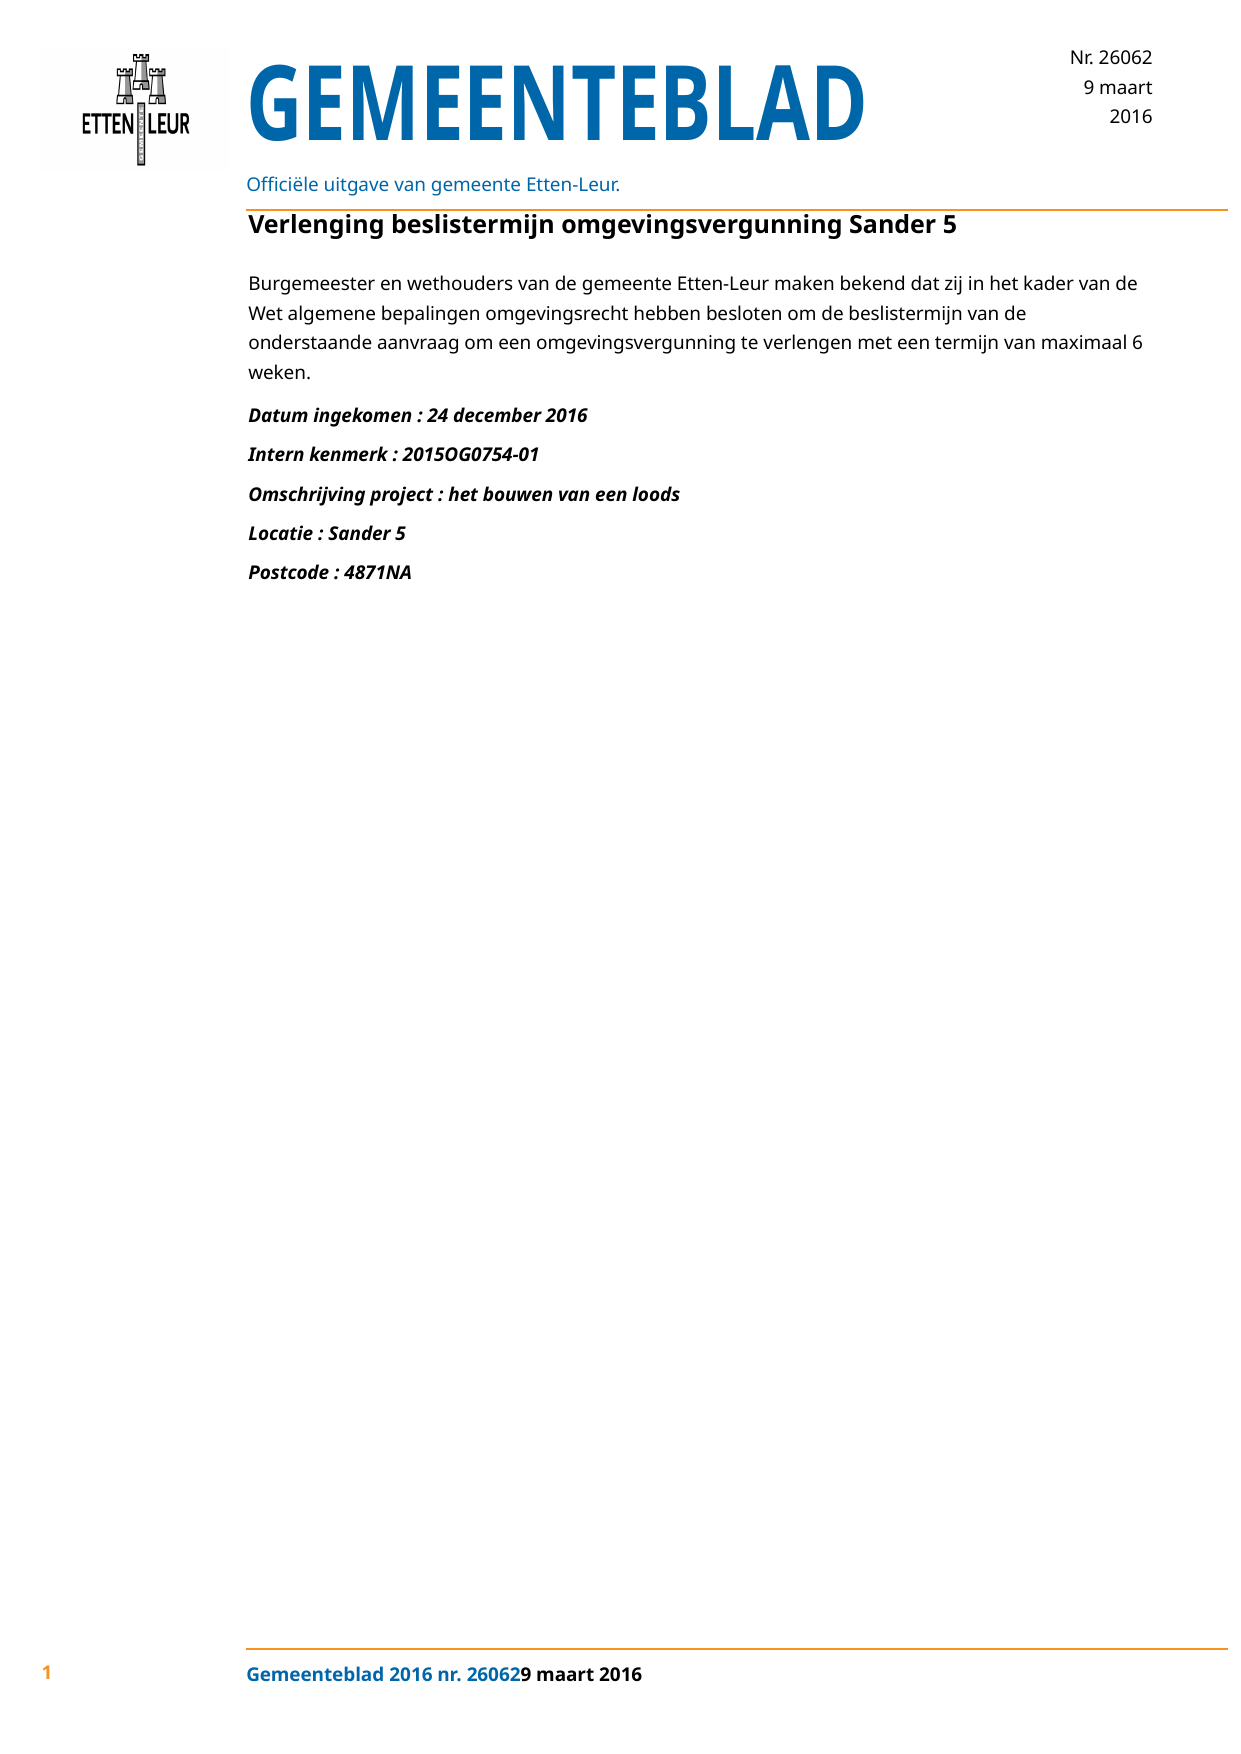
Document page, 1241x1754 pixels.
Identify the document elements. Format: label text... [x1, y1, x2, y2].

text Omschrijving project : het bouwen van een loods [248, 481, 1152, 506]
text Locatie : Sander 5 [248, 520, 1152, 546]
text Intern kenmerk : 2015OG0754-01 [248, 441, 1152, 467]
text Datum ingekomen : 24 december 2016 [248, 402, 1152, 428]
picture [41, 47, 231, 172]
text Burgemeester en wethouders van de gemeente Etten-Leur maken bekend dat zij in het kader van de Wet algemene bepalingen omgevingsrecht hebben besloten om de beslistermijn van de onderstaande aanvraag om een omgevingsvergunning te verlengen met een termijn van maximaal 6 weken. [248, 270, 1152, 385]
text Verlenging beslistermijn omgevingsvergunning Sander 5 [248, 211, 1152, 241]
text Postcode : 4871NA [248, 559, 1152, 585]
